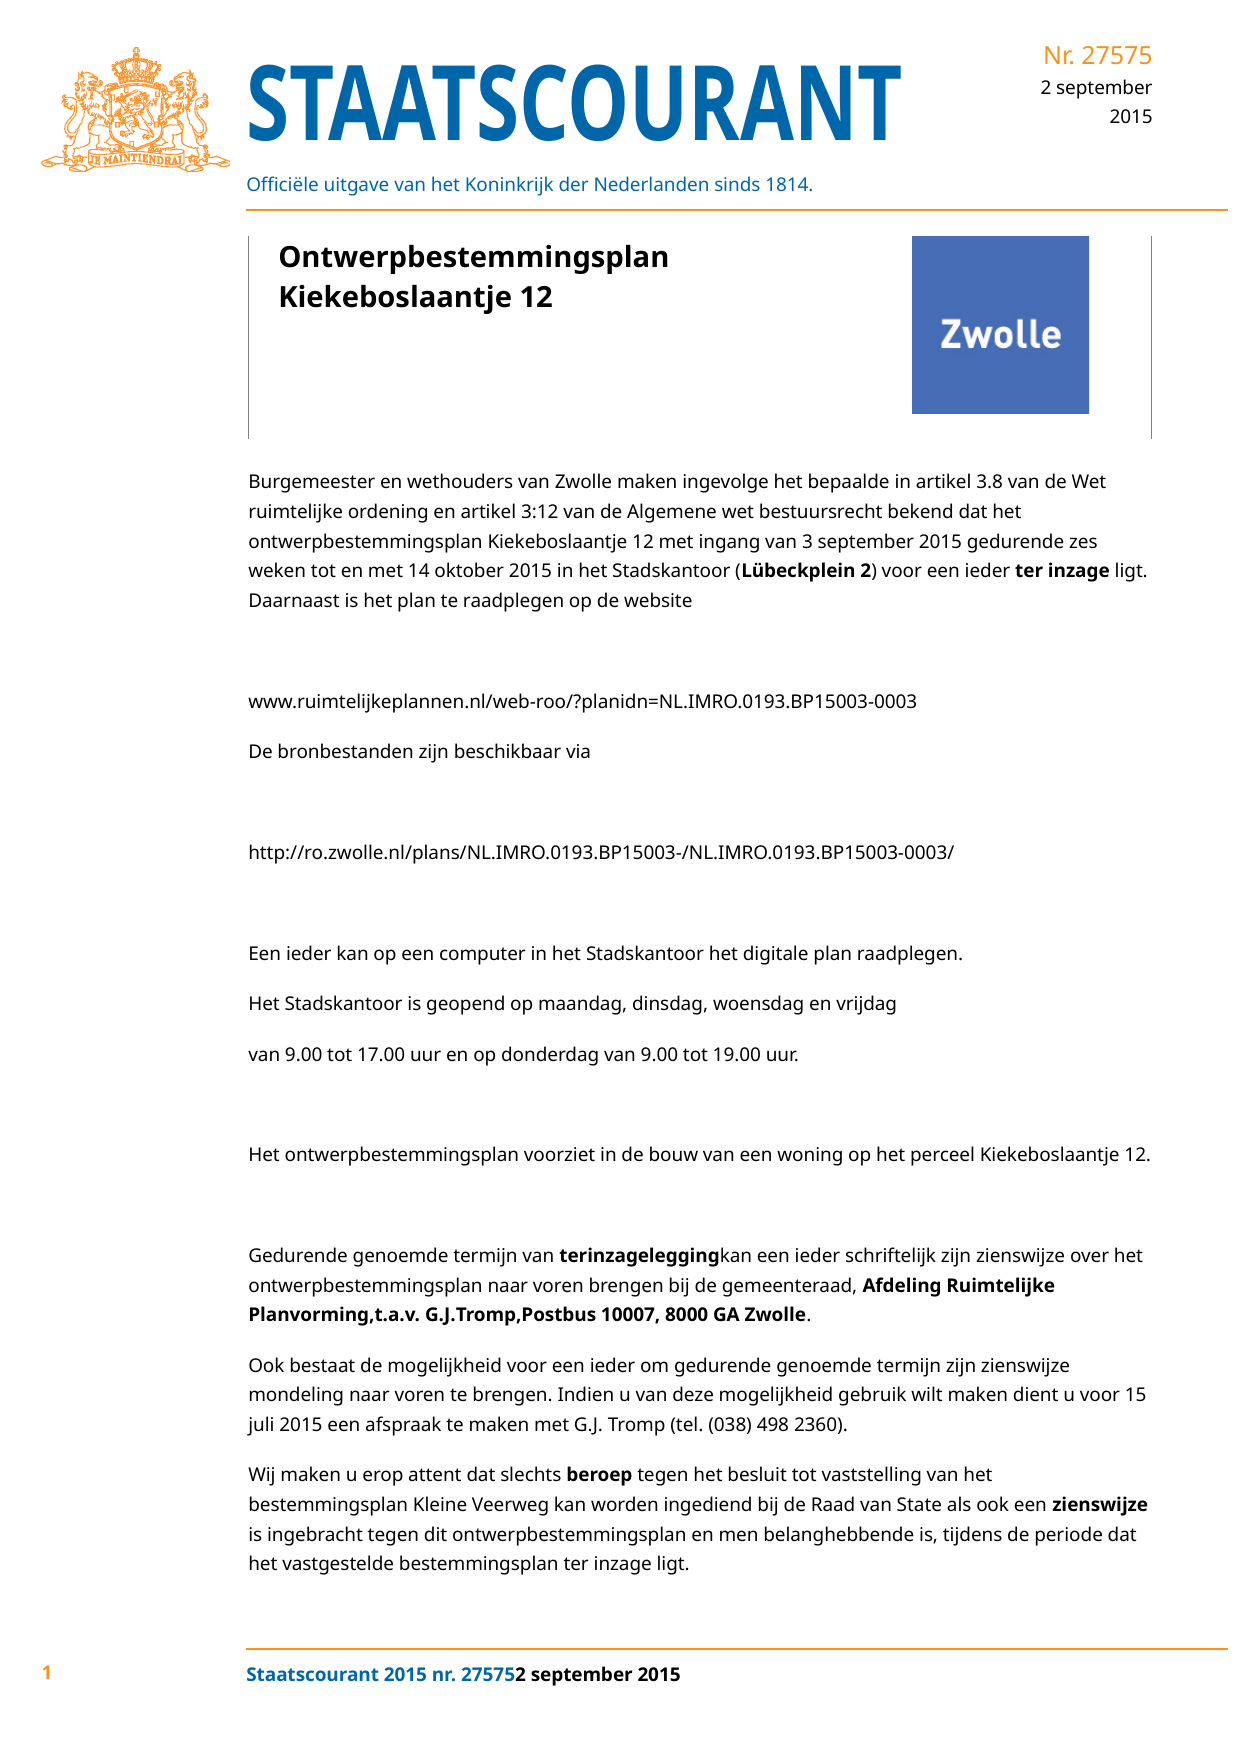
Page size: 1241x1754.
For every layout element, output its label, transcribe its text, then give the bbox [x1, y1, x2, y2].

text Het ontwerpbestemmingsplan voorziet in de bouw van een woning op het perceel Kiekeboslaantje 12. [248, 1142, 1152, 1167]
text Burgemeester en wethouders van Zwolle maken ingevolge het bepaalde in artikel 3.8 van de Wet ruimtelijke ordening en artikel 3:12 van de Algemene wet bestuursrecht bekend dat het ontwerpbestemmingsplan Kiekeboslaantje 12 met ingang van 3 september 2015 gedurende zes weken tot en met 14 oktober 2015 in het Stadskantoor (Lübeckplein 2) voor een ieder ter inzage ligt. Daarnaast is het plan te raadplegen op de website [248, 469, 1152, 613]
table_header [1090, 236, 1151, 413]
table_header Ontwerpbestemmingsplan Kiekeboslaantje 12 [249, 236, 850, 439]
text www.ruimtelijkeplannen.nl/web-roo/?planidn=NL.IMRO.0193.BP15003-0003 [248, 688, 1152, 713]
text De bronbestanden zijn beschikbaar via [248, 738, 1152, 764]
text van 9.00 tot 17.00 uur en op donderdag van 9.00 tot 19.00 uur. [248, 1041, 1152, 1066]
table_header [850, 414, 1151, 439]
text Een ieder kan op een computer in het Stadskantoor het digitale plan raadplegen. [248, 940, 1152, 966]
text Het Stadskantoor is geopend op maandag, dinsdag, woensdag en vrijdag [248, 990, 1152, 1016]
text Gedurende genoemde termijn van terinzageleggingkan een ieder schriftelijk zijn zienswijze over het ontwerpbestemmingsplan naar voren brengen bij de gemeenteraad, Afdeling Ruimtelijke Planvorming,t.a.v. G.J.Tromp,Postbus 10007, 8000 GA Zwolle. [248, 1242, 1152, 1327]
text Wij maken u erop attent dat slechts beroep tegen het besluit tot vaststelling van het bestemmingsplan Kleine Veerweg kan worden ingediend bij de Raad van State als ook een zienswijze is ingebracht tegen dit ontwerpbestemmingsplan en men belanghebbende is, tijdens de periode dat het vastgestelde bestemmingsplan ter inzage ligt. [248, 1462, 1152, 1576]
text Ook bestaat de mogelijkheid voor een ieder om gedurende genoemde termijn zijn zienswijze mondeling naar voren te brengen. Indien u van deze mogelijkheid gebruik wilt maken dient u voor 15 juli 2015 een afspraak te maken met G.J. Tromp (tel. (038) 498 2360). [248, 1352, 1152, 1437]
text http://ro.zwolle.nl/plans/NL.IMRO.0193.BP15003-/NL.IMRO.0193.BP15003-0003/ [248, 839, 1152, 865]
picture [912, 236, 1090, 414]
table_header [850, 236, 912, 413]
picture [41, 47, 231, 172]
